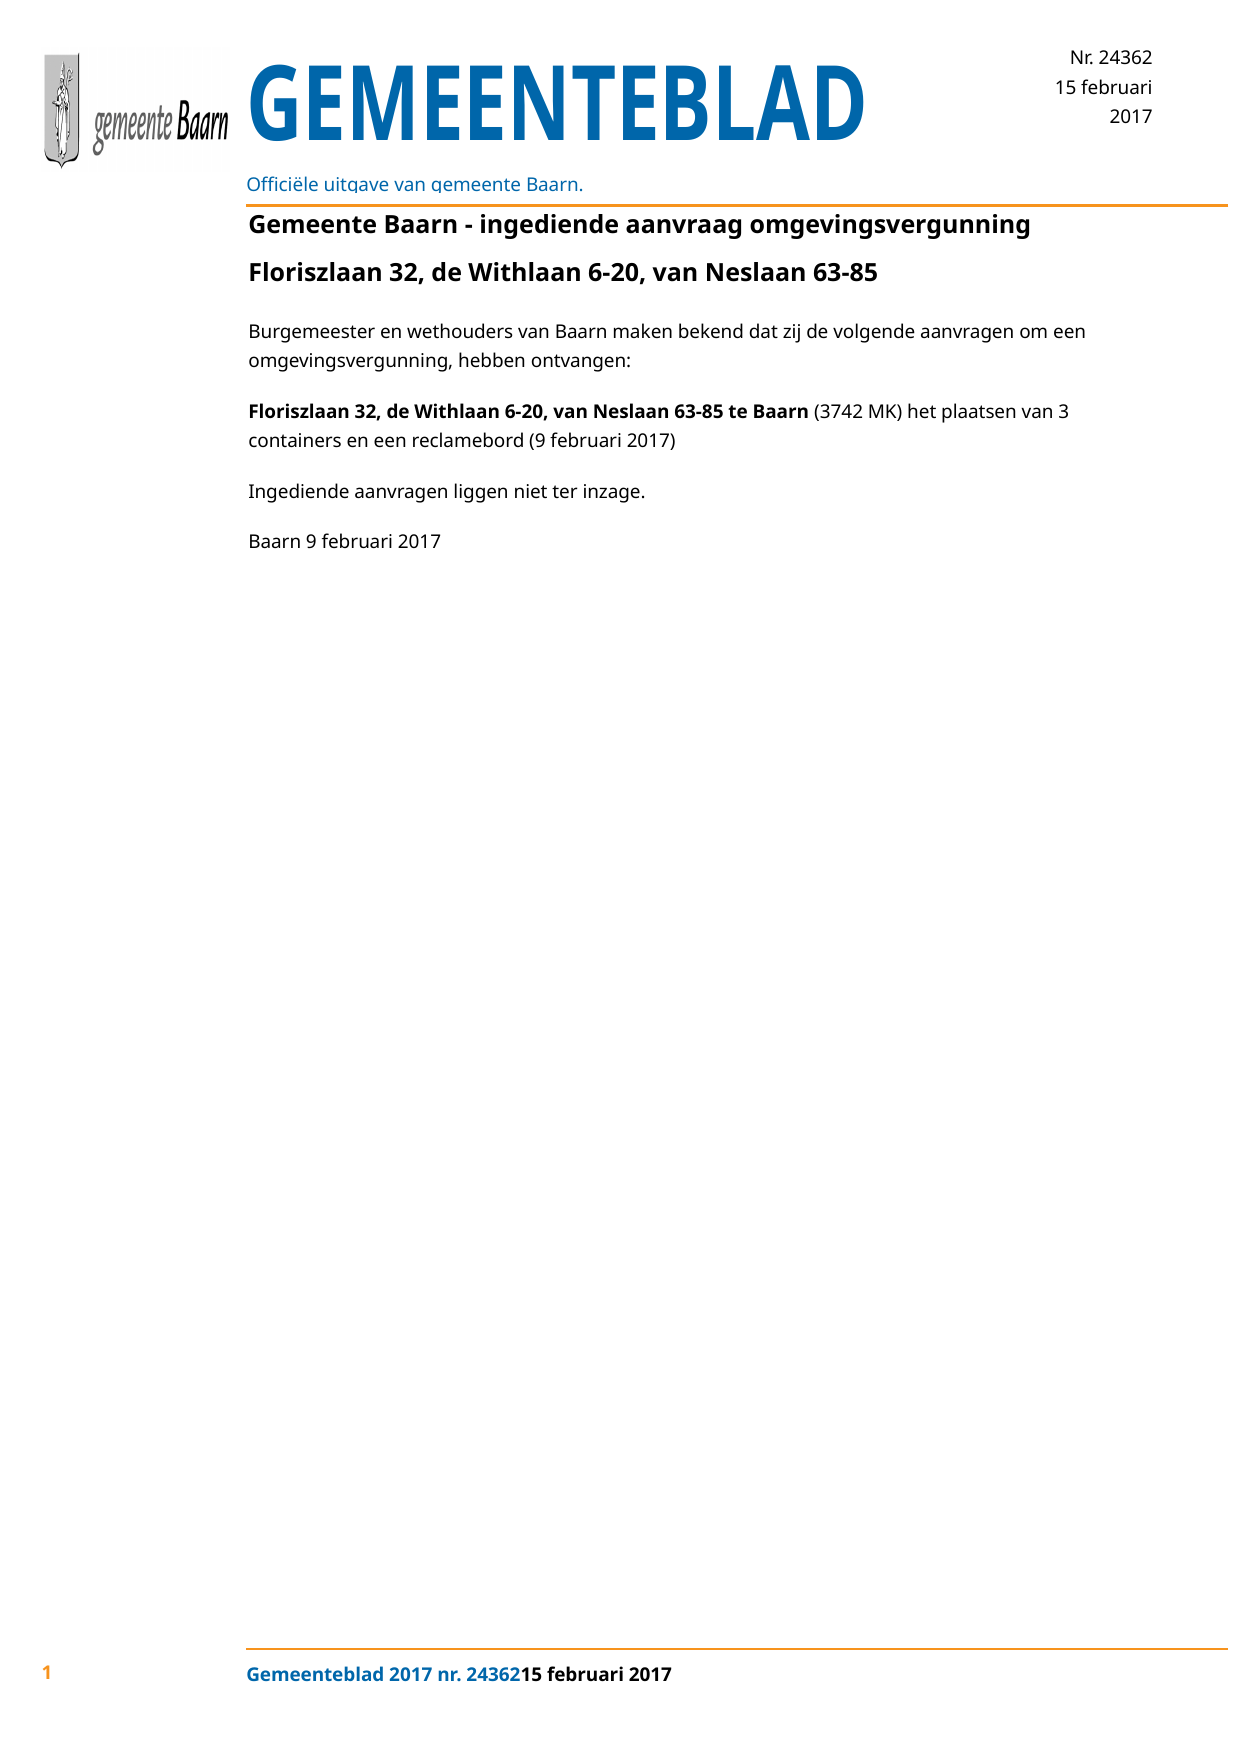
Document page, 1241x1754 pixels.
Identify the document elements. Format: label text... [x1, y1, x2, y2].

text Baarn 9 februari 2017 [248, 528, 1152, 554]
picture [41, 47, 231, 172]
text Gemeente Baarn - ingediende aanvraag omgevingsvergunning Floriszlaan 32, de Withlaan 6-20, van Neslaan 63-85 [248, 207, 1152, 288]
text Burgemeester en wethouders van Baarn maken bekend dat zij de volgende aanvragen om een omgevingsvergunning, hebben ontvangen: [248, 318, 1152, 373]
text Ingediende aanvragen liggen niet ter inzage. [248, 478, 1152, 504]
text Floriszlaan 32, de Withlaan 6-20, van Neslaan 63-85 te Baarn (3742 MK) het plaatsen van 3 containers en een reclamebord (9 februari 2017) [248, 398, 1152, 453]
